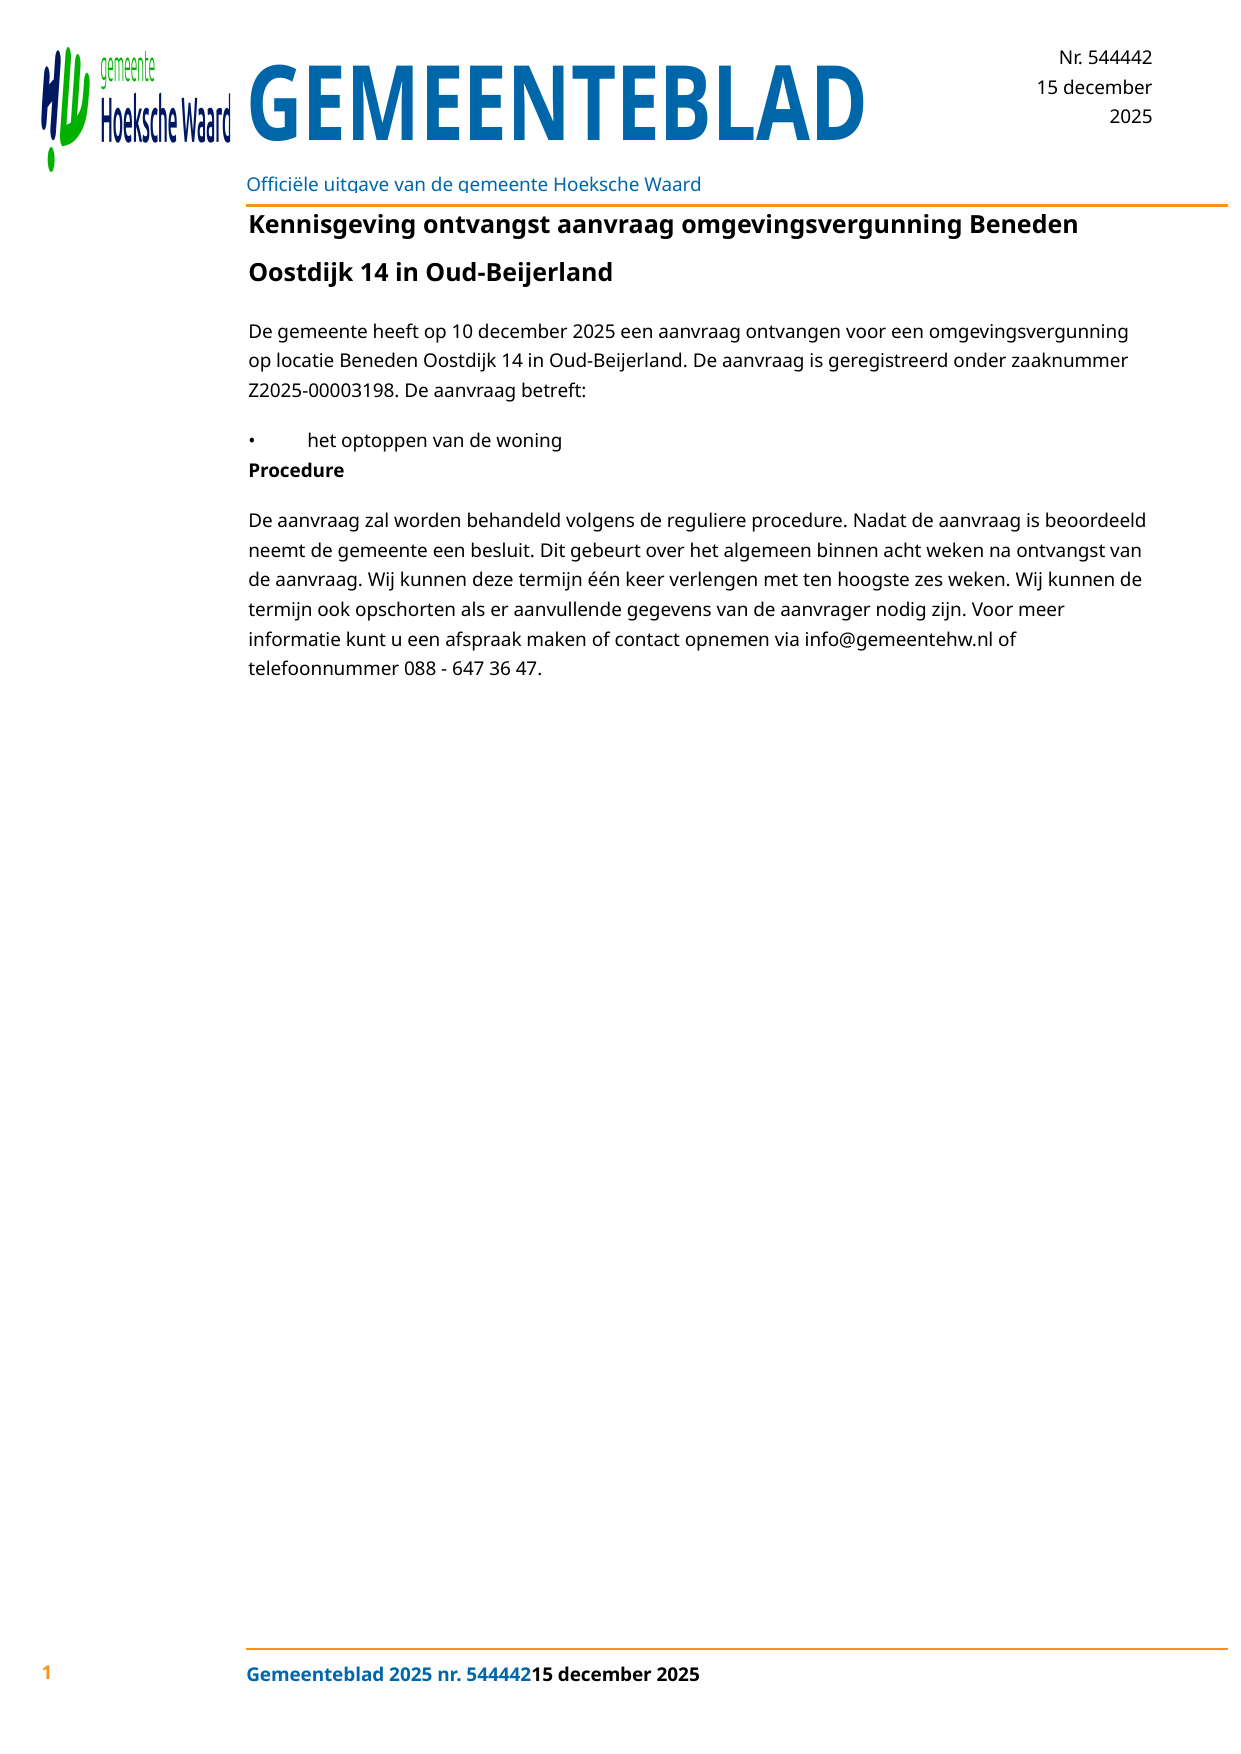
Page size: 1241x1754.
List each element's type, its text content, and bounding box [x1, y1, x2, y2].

text De aanvraag zal worden behandeld volgens de reguliere procedure. Nadat de aanvraag is beoordeeld neemt de gemeente een besluit. Dit gebeurt over het algemeen binnen acht weken na ontvangst van de aanvraag. Wij kunnen deze termijn één keer verlengen met ten hoogste zes weken. Wij kunnen de termijn ook opschorten als er aanvullende gegevens van de aanvrager nodig zijn. Voor meer informatie kunt u een afspraak maken of contact opnemen via info@gemeentehw.nl of telefoonnummer 088 - 647 36 47. [248, 507, 1152, 681]
text Kennisgeving ontvangst aanvraag omgevingsvergunning Beneden Oostdijk 14 in Oud-Beijerland [248, 207, 1152, 288]
text De gemeente heeft op 10 december 2025 een aanvraag ontvangen voor een omgevingsvergunning op locatie Beneden Oostdijk 14 in Oud-Beijerland. De aanvraag is geregistreerd onder zaaknummer Z2025-00003198. De aanvraag betreft: [248, 318, 1152, 403]
text Procedure [248, 457, 1152, 483]
picture [41, 47, 231, 172]
list het optoppen van de woning [248, 427, 1152, 453]
